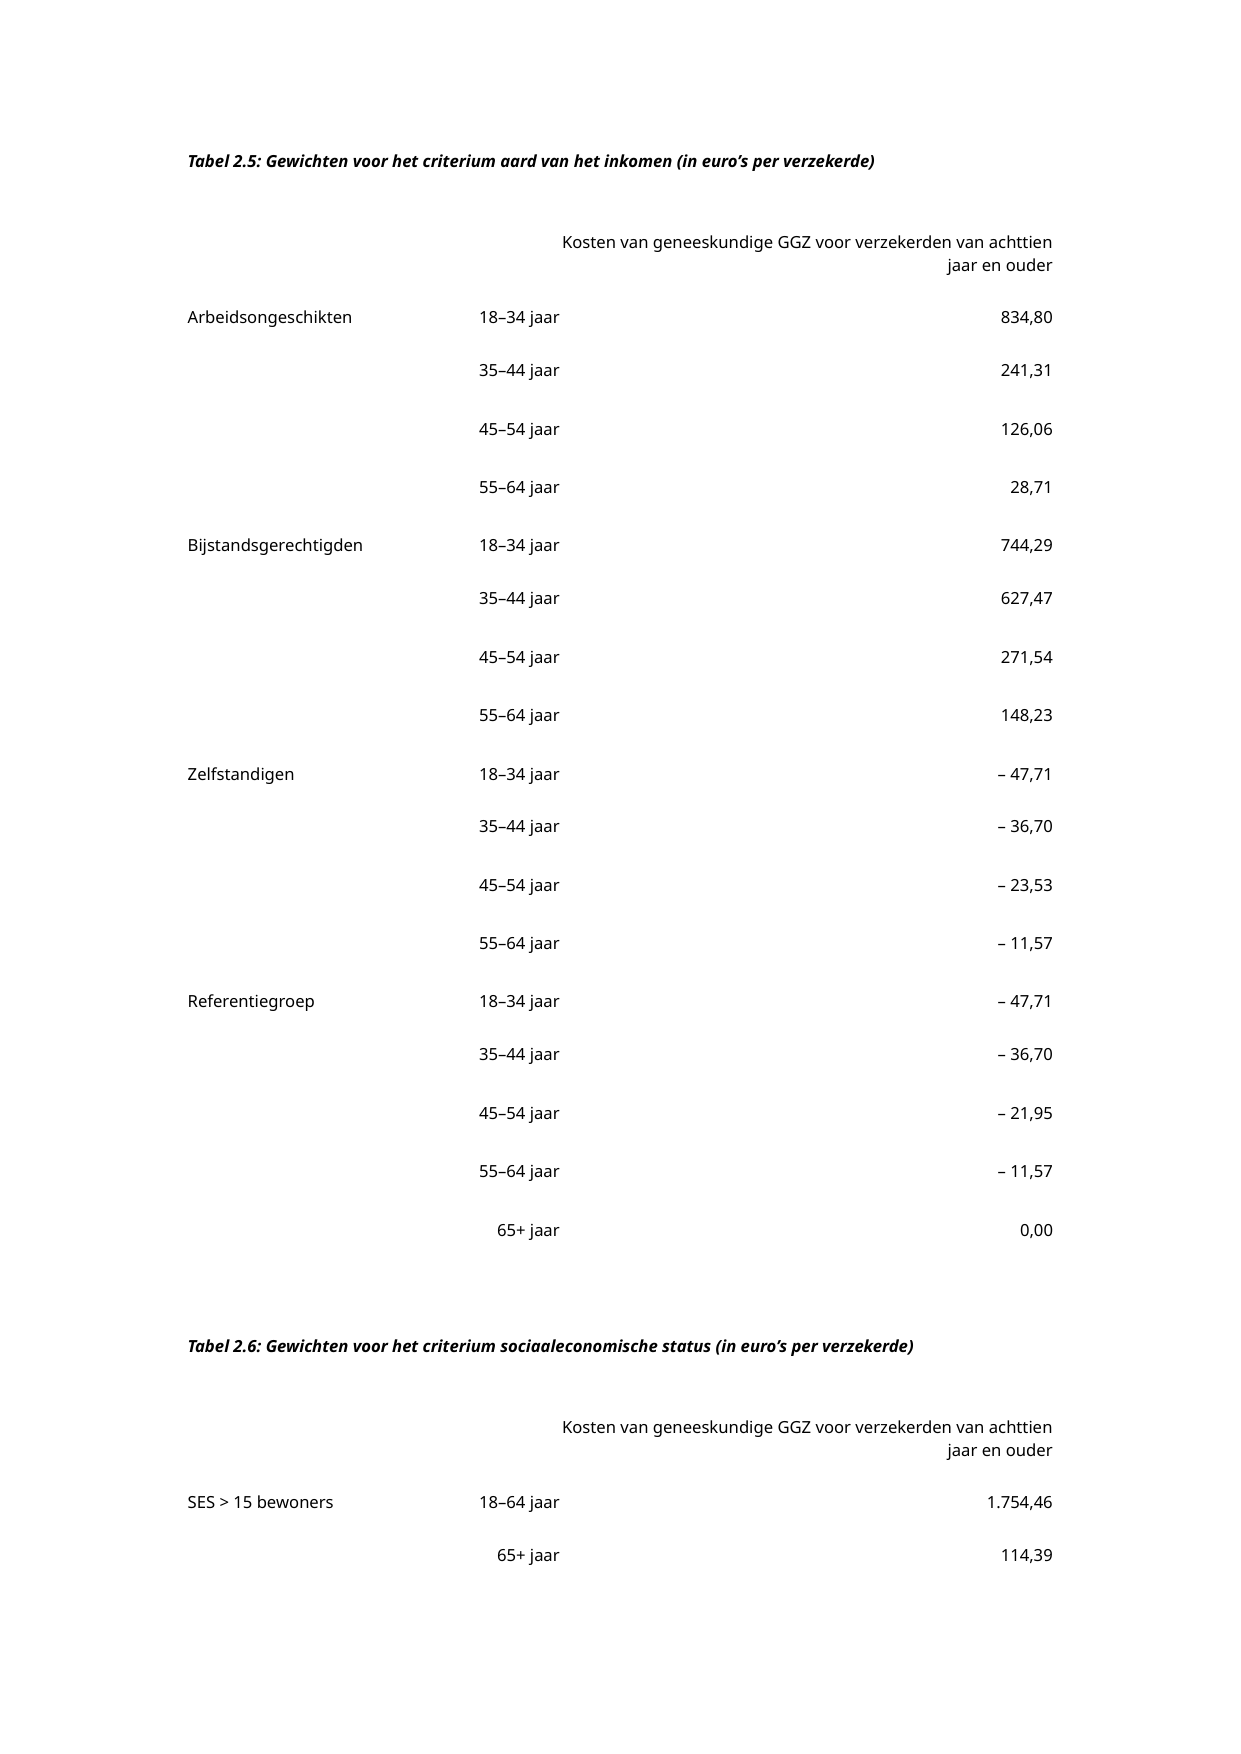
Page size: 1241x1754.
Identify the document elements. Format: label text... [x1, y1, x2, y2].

table_cell [188, 1218, 421, 1277]
table_cell – 23,53 [560, 873, 1053, 932]
table_header Kosten van geneeskundige GGZ voor verzekerden van achttien jaar en ouder [560, 231, 1053, 306]
table_cell [188, 932, 421, 990]
table_cell [188, 815, 421, 873]
table_cell [188, 1101, 421, 1160]
table_cell 126,06 [560, 417, 1053, 476]
table_cell [188, 1160, 421, 1218]
table_cell [188, 417, 421, 476]
table_cell Bijstandsgerechtigden [188, 534, 421, 587]
table_cell 18–34 jaar [421, 534, 559, 587]
table_cell – 36,70 [560, 1043, 1053, 1101]
table_cell 35–44 jaar [421, 1043, 559, 1101]
table_cell 45–54 jaar [421, 417, 559, 476]
table_cell 28,71 [560, 476, 1053, 534]
table_cell 35–44 jaar [421, 359, 559, 417]
table_cell 35–44 jaar [421, 815, 559, 873]
table_cell 65+ jaar [421, 1544, 559, 1602]
table_cell [188, 873, 421, 932]
table_cell – 36,70 [560, 815, 1053, 873]
table_header Kosten van geneeskundige GGZ voor verzekerden van achttien jaar en ouder [560, 1416, 1053, 1491]
table_cell Referentiegroep [188, 990, 421, 1043]
text Tabel 2.6: Gewichten voor het criterium sociaaleconomische status (in euro’s per verzekerde) [187, 1335, 1053, 1358]
table_cell – 11,57 [560, 932, 1053, 990]
table_cell Zelfstandigen [188, 762, 421, 815]
table_cell Arbeidsongeschikten [188, 306, 421, 359]
table_cell 241,31 [560, 359, 1053, 417]
table_cell – 11,57 [560, 1160, 1053, 1218]
table_cell [188, 359, 421, 417]
table_cell – 47,71 [560, 990, 1053, 1043]
table_cell [188, 476, 421, 534]
table_cell [188, 1043, 421, 1101]
table_cell 627,47 [560, 587, 1053, 645]
table_cell 55–64 jaar [421, 932, 559, 990]
table_cell 271,54 [560, 645, 1053, 704]
table_cell 45–54 jaar [421, 873, 559, 932]
table_cell 18–34 jaar [421, 306, 559, 359]
table_cell [188, 1544, 421, 1602]
table_header [188, 1416, 559, 1491]
table_cell [188, 587, 421, 645]
table_cell [188, 645, 421, 704]
table_cell 744,29 [560, 534, 1053, 587]
table_cell SES > 15 bewoners [188, 1491, 421, 1544]
table_cell 0,00 [560, 1218, 1053, 1277]
table_cell 45–54 jaar [421, 645, 559, 704]
table_cell 55–64 jaar [421, 476, 559, 534]
table_cell 1.754,46 [560, 1491, 1053, 1544]
table_cell [188, 704, 421, 762]
table_cell 35–44 jaar [421, 587, 559, 645]
table_cell 834,80 [560, 306, 1053, 359]
table_cell 18–34 jaar [421, 762, 559, 815]
table_cell 45–54 jaar [421, 1101, 559, 1160]
table_cell 148,23 [560, 704, 1053, 762]
table_cell 18–34 jaar [421, 990, 559, 1043]
table_cell 18–64 jaar [421, 1491, 559, 1544]
table_header [188, 231, 559, 306]
table_cell 65+ jaar [421, 1218, 559, 1277]
table_cell 55–64 jaar [421, 704, 559, 762]
table_cell – 47,71 [560, 762, 1053, 815]
table_cell 55–64 jaar [421, 1160, 559, 1218]
text Tabel 2.5: Gewichten voor het criterium aard van het inkomen (in euro’s per verzekerde) [187, 150, 1053, 173]
table_cell 114,39 [560, 1544, 1053, 1602]
table_cell – 21,95 [560, 1101, 1053, 1160]
